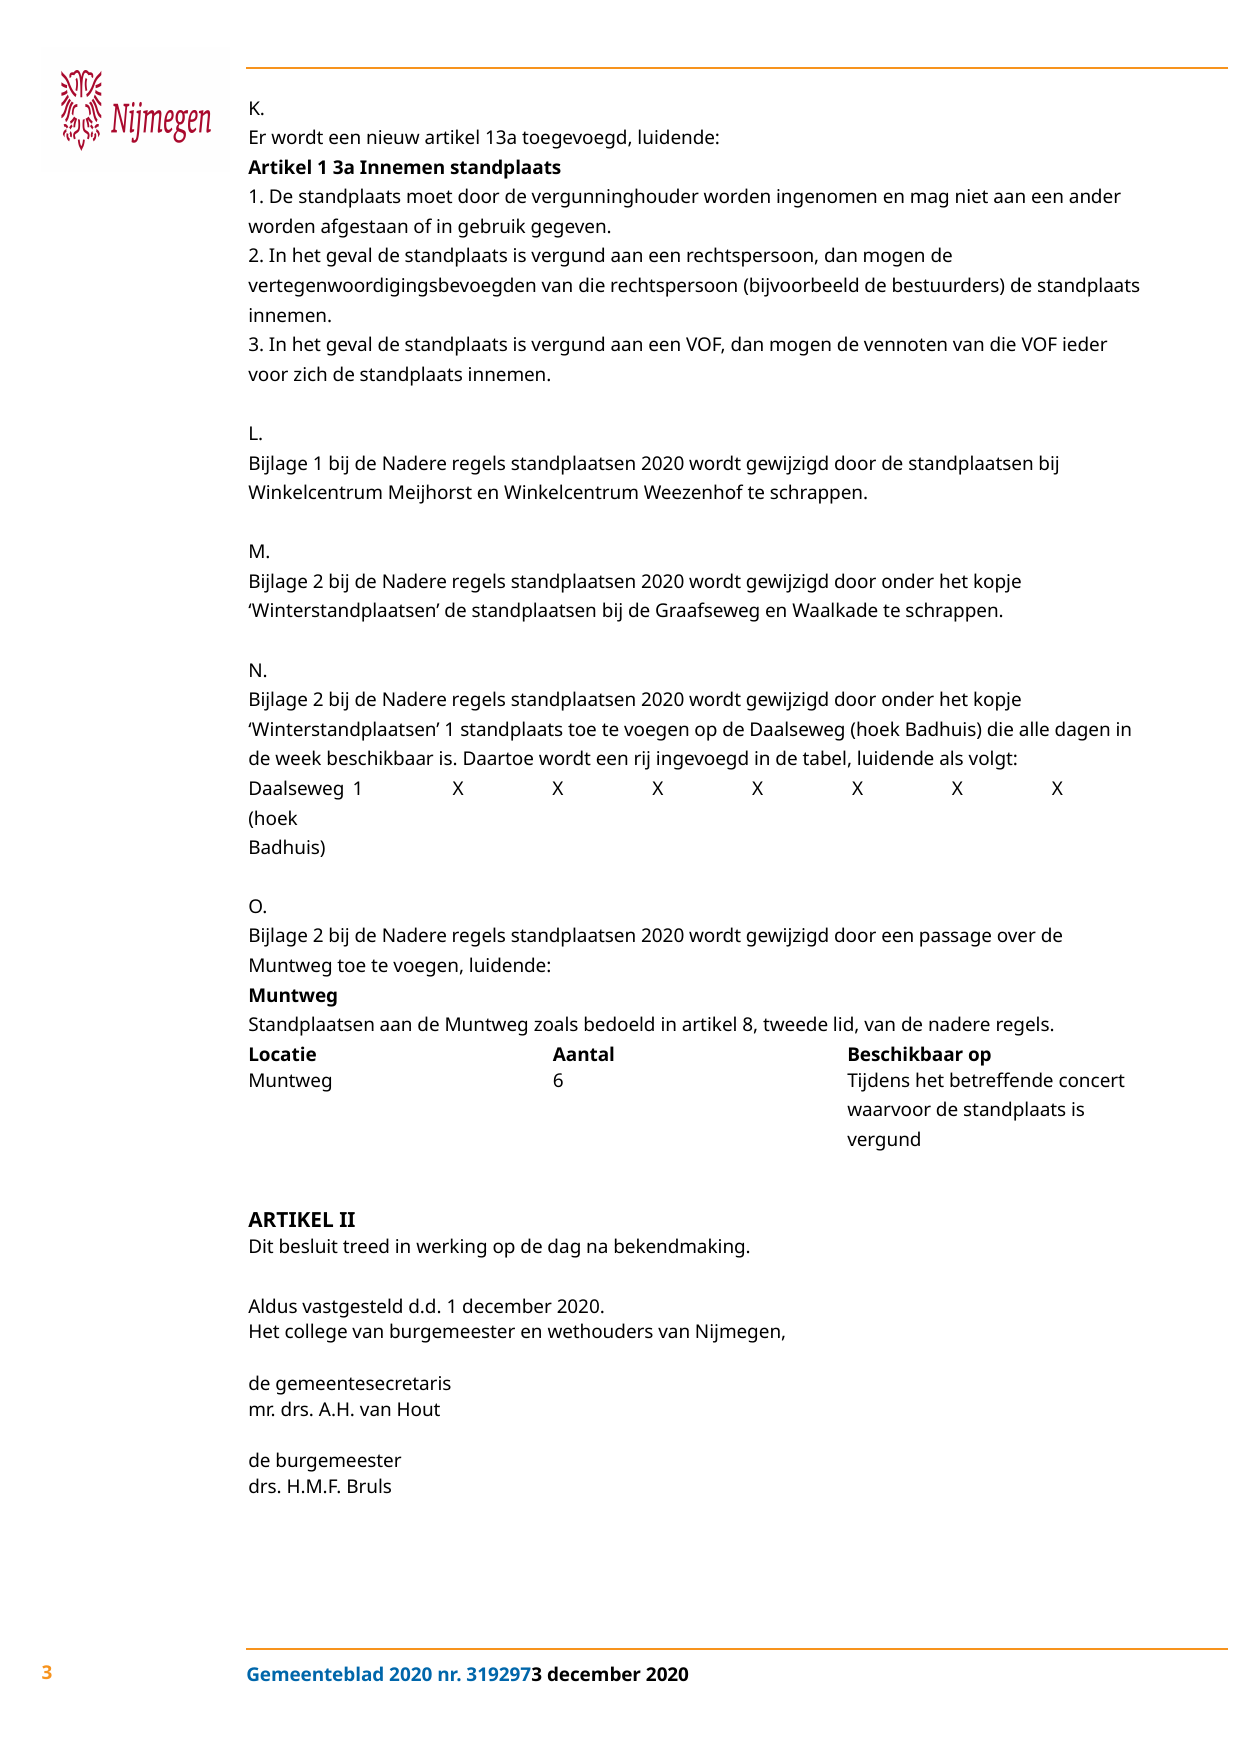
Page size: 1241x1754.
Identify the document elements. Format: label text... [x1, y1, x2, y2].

text mr. drs. A.H. van Hout [248, 1396, 1152, 1422]
table_header 1 [352, 775, 452, 860]
text Artikel 1 3a Innemen standplaats [248, 154, 1152, 180]
table_header X [952, 775, 1052, 860]
table_header Locatie [248, 1041, 553, 1067]
table_header Aantal [553, 1041, 847, 1067]
table_cell 6 [553, 1067, 847, 1152]
table_header X [552, 775, 652, 860]
text Muntweg [248, 982, 1152, 1007]
text Bijlage 2 bij de Nadere regels standplaatsen 2020 wordt gewijzigd door onder het kopje ‘Winterstandplaatsen’ de standplaatsen bij de Graafseweg en Waalkade te schrappen. [248, 568, 1152, 623]
picture [41, 47, 231, 172]
table_header Beschikbaar op [847, 1041, 1152, 1067]
text O. [248, 893, 1152, 919]
table_header X [452, 775, 552, 860]
table_cell Muntweg [248, 1067, 553, 1152]
text Het college van burgemeester en wethouders van Nijmegen, [248, 1319, 1152, 1344]
text K. [248, 95, 1152, 121]
text Bijlage 2 bij de Nadere regels standplaatsen 2020 wordt gewijzigd door onder het kopje ‘Winterstandplaatsen’ 1 standplaats toe te voegen op de Daalseweg (hoek Badhuis) die alle dagen in de week beschikbaar is. Daartoe wordt een rij ingevoegd in de tabel, luidende als volgt: [248, 686, 1152, 771]
table_header X [1052, 775, 1152, 860]
text drs. H.M.F. Bruls [248, 1473, 1152, 1499]
text ARTIKEL II [248, 1205, 1152, 1234]
text 3. In het geval de standplaats is vergund aan een VOF, dan mogen de vennoten van die VOF ieder voor zich de standplaats innemen. [248, 331, 1152, 387]
text Er wordt een nieuw artikel 13a toegevoegd, luidende: [248, 124, 1152, 150]
text N. [248, 657, 1152, 683]
table_header Daalseweg (hoek Badhuis) [248, 775, 352, 860]
text 2. In het geval de standplaats is vergund aan een rechtspersoon, dan mogen de vertegenwoordigingsbevoegden van die rechtspersoon (bijvoorbeeld de bestuurders) de standplaats innemen. [248, 243, 1152, 328]
text Dit besluit treed in werking op de dag na bekendmaking. [248, 1234, 1152, 1259]
text M. [248, 538, 1152, 564]
text de burgemeester [248, 1447, 1152, 1473]
text de gemeentesecretaris [248, 1370, 1152, 1396]
text Bijlage 1 bij de Nadere regels standplaatsen 2020 wordt gewijzigd door de standplaatsen bij Winkelcentrum Meijhorst en Winkelcentrum Weezenhof te schrappen. [248, 450, 1152, 505]
table_header X [752, 775, 852, 860]
table_cell Tijdens het betreffende concert waarvoor de standplaats is vergund [847, 1067, 1152, 1152]
text 1. De standplaats moet door de vergunninghouder worden ingenomen en mag niet aan een ander worden afgestaan of in gebruik gegeven. [248, 183, 1152, 239]
text Aldus vastgesteld d.d. 1 december 2020. [248, 1293, 1152, 1319]
table_header X [652, 775, 752, 860]
text Standplaatsen aan de Muntweg zoals bedoeld in artikel 8, tweede lid, van de nadere regels. [248, 1011, 1152, 1037]
text Bijlage 2 bij de Nadere regels standplaatsen 2020 wordt gewijzigd door een passage over de Muntweg toe te voegen, luidende: [248, 923, 1152, 978]
text L. [248, 420, 1152, 446]
table_header X [852, 775, 952, 860]
